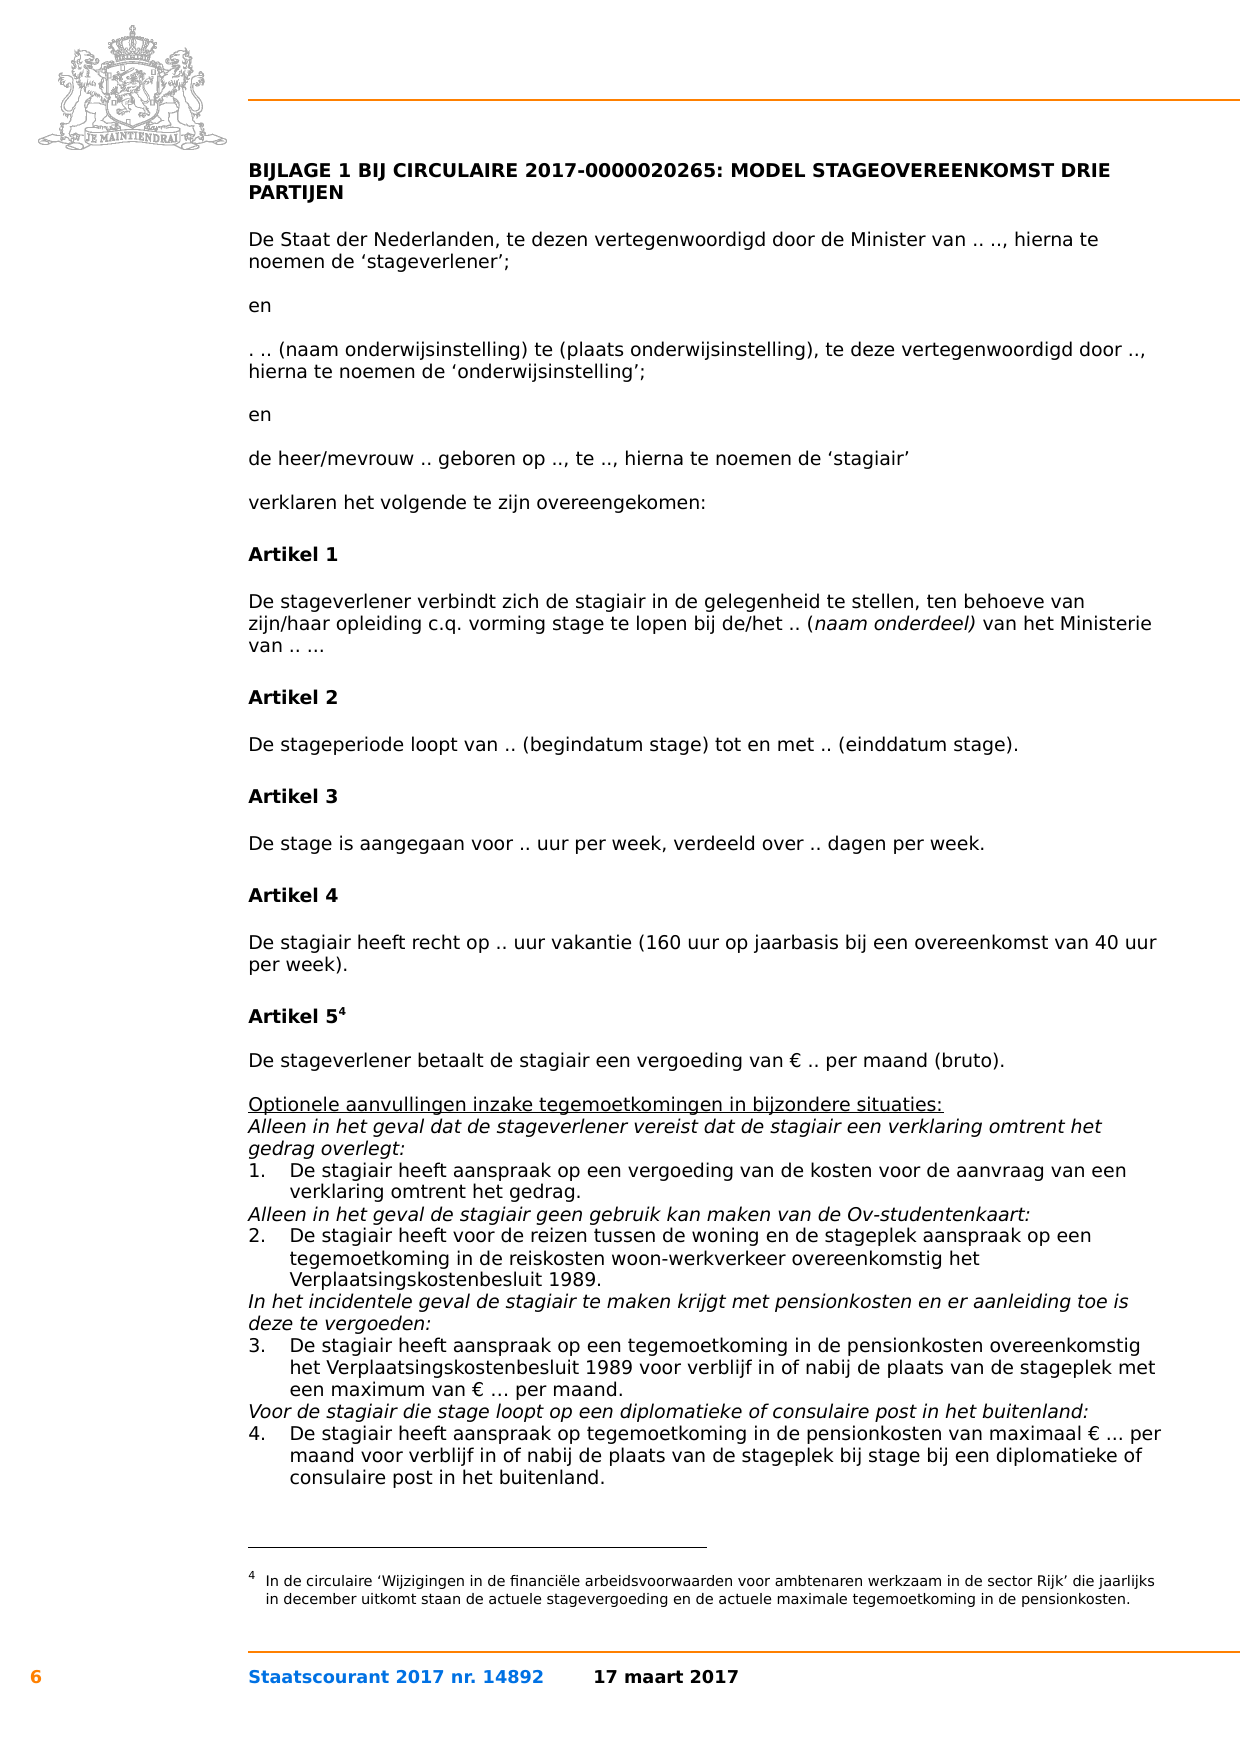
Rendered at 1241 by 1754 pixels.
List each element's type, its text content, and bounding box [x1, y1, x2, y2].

text . .. (naam onderwijsinstelling) te (plaats onderwijsinstelling), te deze vertegenwoordigd door .., hierna te noemen de ‘onderwijsinstelling’; [248, 338, 1163, 382]
text Optionele aanvullingen inzake tegemoetkomingen in bijzondere situaties: [248, 1093, 1163, 1116]
text 1. De stagiair heeft aanspraak op een vergoeding van de kosten voor de aanvraag van een verklaring omtrent het gedrag. [248, 1159, 1163, 1203]
text 2. De stagiair heeft voor de reizen tussen de woning en de stageplek aanspraak op een tegemoetkoming in de reiskosten woon-werkverkeer overeenkomstig het Verplaatsingskostenbesluit 1989. [248, 1225, 1163, 1291]
text de heer/mevrouw .. geboren op .., te .., hierna te noemen de ‘stagiair’ [248, 448, 1163, 470]
text De stageverlener verbindt zich de stagiair in de gelegenheid te stellen, ten behoeve van zijn/haar opleiding c.q. vorming stage te lopen bij de/het .. (naam onderdeel) van het Ministerie van .. ... [248, 591, 1163, 657]
subtitle Artikel 2 [248, 687, 1163, 709]
text 3. De stagiair heeft aanspraak op een tegemoetkoming in de pensionkosten overeenkomstig het Verplaatsingskostenbesluit 1989 voor verblijf in of nabij de plaats van de stageplek met een maximum van € … per maand. [248, 1335, 1163, 1401]
text In het incidentele geval de stagiair te maken krijgt met pensionkosten en er aanleiding toe is deze te vergoeden: [248, 1291, 1163, 1335]
picture [38, 25, 227, 150]
text De stageverlener betaalt de stagiair een vergoeding van € .. per maand (bruto). [248, 1050, 1163, 1072]
text en [248, 404, 1163, 426]
text en [248, 295, 1163, 317]
subtitle Artikel 1 [248, 544, 1163, 566]
subtitle Artikel 5 [248, 1006, 1163, 1028]
text De stageperiode loopt van .. (begindatum stage) tot en met .. (einddatum stage). [248, 734, 1163, 756]
subtitle Artikel 4 [248, 885, 1163, 907]
text verklaren het volgende te zijn overeengekomen: [248, 492, 1163, 514]
text Alleen in het geval dat de stageverlener vereist dat de stagiair een verklaring omtrent het gedrag overlegt: [248, 1116, 1163, 1159]
text 4. De stagiair heeft aanspraak op tegemoetkoming in de pensionkosten van maximaal € ... per maand voor verblijf in of nabij de plaats van de stageplek bij stage bij een diplomatieke of consulaire post in het buitenland. [248, 1423, 1163, 1489]
subtitle Artikel 3 [248, 786, 1163, 808]
text Alleen in het geval de stagiair geen gebruik kan maken van de Ov-studentenkaart: [248, 1203, 1163, 1225]
text De stage is aangegaan voor .. uur per week, verdeeld over .. dagen per week. [248, 833, 1163, 855]
text De stagiair heeft recht op .. uur vakantie (160 uur op jaarbasis bij een overeenkomst van 40 uur per week). [248, 932, 1163, 976]
text Voor de stagiair die stage loopt op een diplomatieke of consulaire post in het buitenland: [248, 1401, 1163, 1423]
subtitle BIJLAGE 1 BIJ CIRCULAIRE 2017-0000020265: MODEL STAGEOVEREENKOMST DRIE PARTIJEN [248, 160, 1163, 204]
text De Staat der Nederlanden, te dezen vertegenwoordigd door de Minister van .. .., hierna te noemen de ‘stageverlener’; [248, 229, 1163, 273]
text In de circulaire ‘Wijzigingen in de financiële arbeidsvoorwaarden voor ambtenaren werkzaam in de sector Rijk’ die jaarlijks in december uitkomt staan de actuele stagevergoeding en de actuele maximale tegemoetkoming in de pensionkosten. [248, 1569, 1163, 1608]
